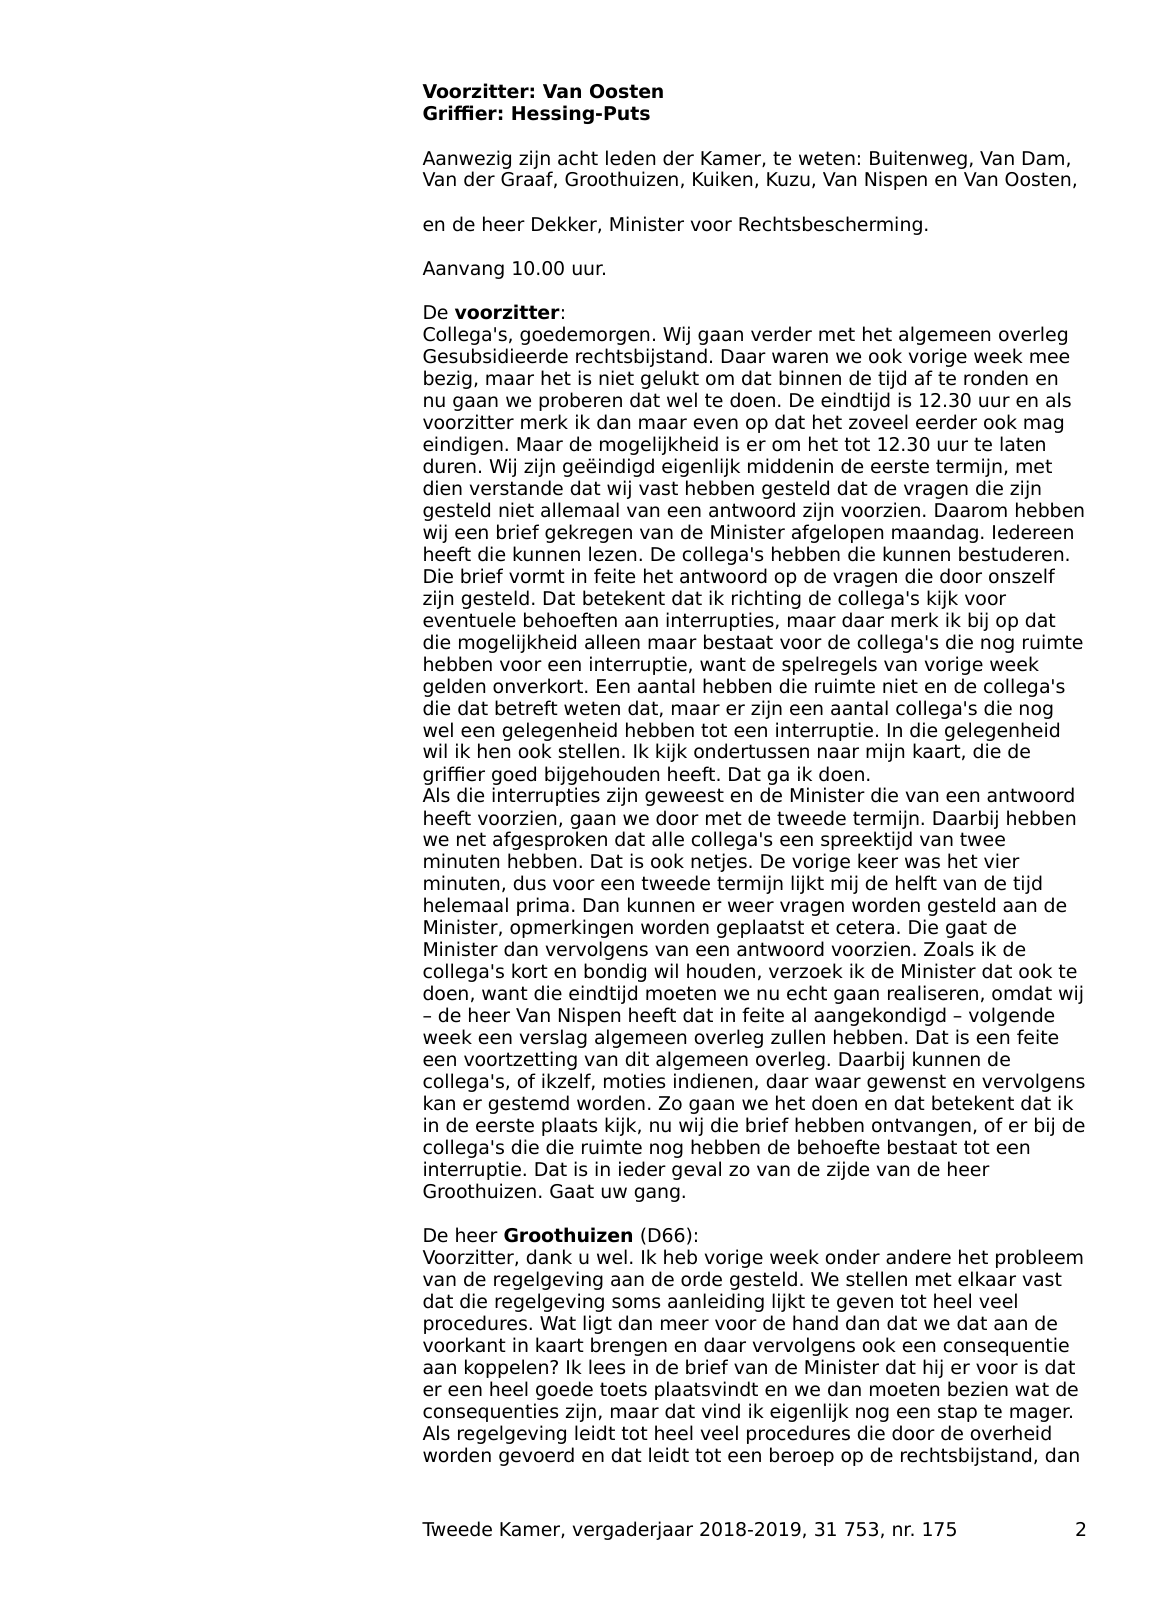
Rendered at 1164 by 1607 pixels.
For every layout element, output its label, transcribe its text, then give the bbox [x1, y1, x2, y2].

text Voorzitter, dank u wel. Ik heb vorige week onder andere het probleem van de regelgeving aan de orde gesteld. We stellen met elkaar vast dat die regelgeving soms aanleiding lijkt te geven tot heel veel procedures. Wat ligt dan meer voor de hand dan dat we dat aan de voorkant in kaart brengen en daar vervolgens ook een consequentie aan koppelen? Ik lees in de brief van de Minister dat hij er voor is dat er een heel goede toets plaatsvindt en we dan moeten bezien wat de consequenties zijn, maar dat vind ik eigenlijk nog een stap te mager. Als regelgeving leidt tot heel veel procedures die door de overheid worden gevoerd en dat leidt tot een beroep op de rechtsbijstand, dan [422, 1247, 1087, 1467]
text Als die interrupties zijn geweest en de Minister die van een antwoord heeft voorzien, gaan we door met de tweede termijn. Daarbij hebben we net afgesproken dat alle collega's een spreektijd van twee minuten hebben. Dat is ook netjes. De vorige keer was het vier minuten, dus voor een tweede termijn lijkt mij de helft van de tijd helemaal prima. Dan kunnen er weer vragen worden gesteld aan de Minister, opmerkingen worden geplaatst et cetera. Die gaat de Minister dan vervolgens van een antwoord voorzien. Zoals ik de collega's kort en bondig wil houden, verzoek ik de Minister dat ook te doen, want die eindtijd moeten we nu echt gaan realiseren, omdat wij – de heer Van Nispen heeft dat in feite al aangekondigd – volgende week een verslag algemeen overleg zullen hebben. Dat is een feite een voortzetting van dit algemeen overleg. Daarbij kunnen de collega's, of ikzelf, moties indienen, daar waar gewenst en vervolgens kan er gestemd worden. Zo gaan we het doen en dat betekent dat ik in de eerste plaats kijk, nu wij die brief hebben ontvangen, of er bij de collega's die die ruimte nog hebben de behoefte bestaat tot een interruptie. Dat is in ieder geval zo van de zijde van de heer Groothuizen. Gaat uw gang. [422, 785, 1087, 1203]
text Voorzitter: Van Oosten [422, 81, 1087, 103]
text Collega's, goedemorgen. Wij gaan verder met het algemeen overleg Gesubsidieerde rechtsbijstand. Daar waren we ook vorige week mee bezig, maar het is niet gelukt om dat binnen de tijd af te ronden en nu gaan we proberen dat wel te doen. De eindtijd is 12.30 uur en als voorzitter merk ik dan maar even op dat het zoveel eerder ook mag eindigen. Maar de mogelijkheid is er om het tot 12.30 uur te laten duren. Wij zijn geëindigd eigenlijk middenin de eerste termijn, met dien verstande dat wij vast hebben gesteld dat de vragen die zijn gesteld niet allemaal van een antwoord zijn voorzien. Daarom hebben wij een brief gekregen van de Minister afgelopen maandag. Iedereen heeft die kunnen lezen. De collega's hebben die kunnen bestuderen. Die brief vormt in feite het antwoord op de vragen die door onszelf zijn gesteld. Dat betekent dat ik richting de collega's kijk voor eventuele behoeften aan interrupties, maar daar merk ik bij op dat die mogelijkheid alleen maar bestaat voor de collega's die nog ruimte hebben voor een interruptie, want de spelregels van vorige week gelden onverkort. Een aantal hebben die ruimte niet en de collega's die dat betreft weten dat, maar er zijn een aantal collega's die nog wel een gelegenheid hebben tot een interruptie. In die gelegenheid wil ik hen ook stellen. Ik kijk ondertussen naar mijn kaart, die de griffier goed bijgehouden heeft. Dat ga ik doen. [422, 324, 1087, 785]
text De heer Groothuizen (D66): [422, 1225, 1087, 1247]
text Aanwezig zijn acht leden der Kamer, te weten: Buitenweg, Van Dam, Van der Graaf, Groothuizen, Kuiken, Kuzu, Van Nispen en Van Oosten, [422, 147, 1087, 191]
text Griffier: Hessing-Puts [422, 103, 1087, 125]
text en de heer Dekker, Minister voor Rechtsbescherming. [422, 213, 1087, 236]
text De voorzitter: [422, 302, 1087, 324]
text Aanvang 10.00 uur. [422, 258, 1087, 280]
